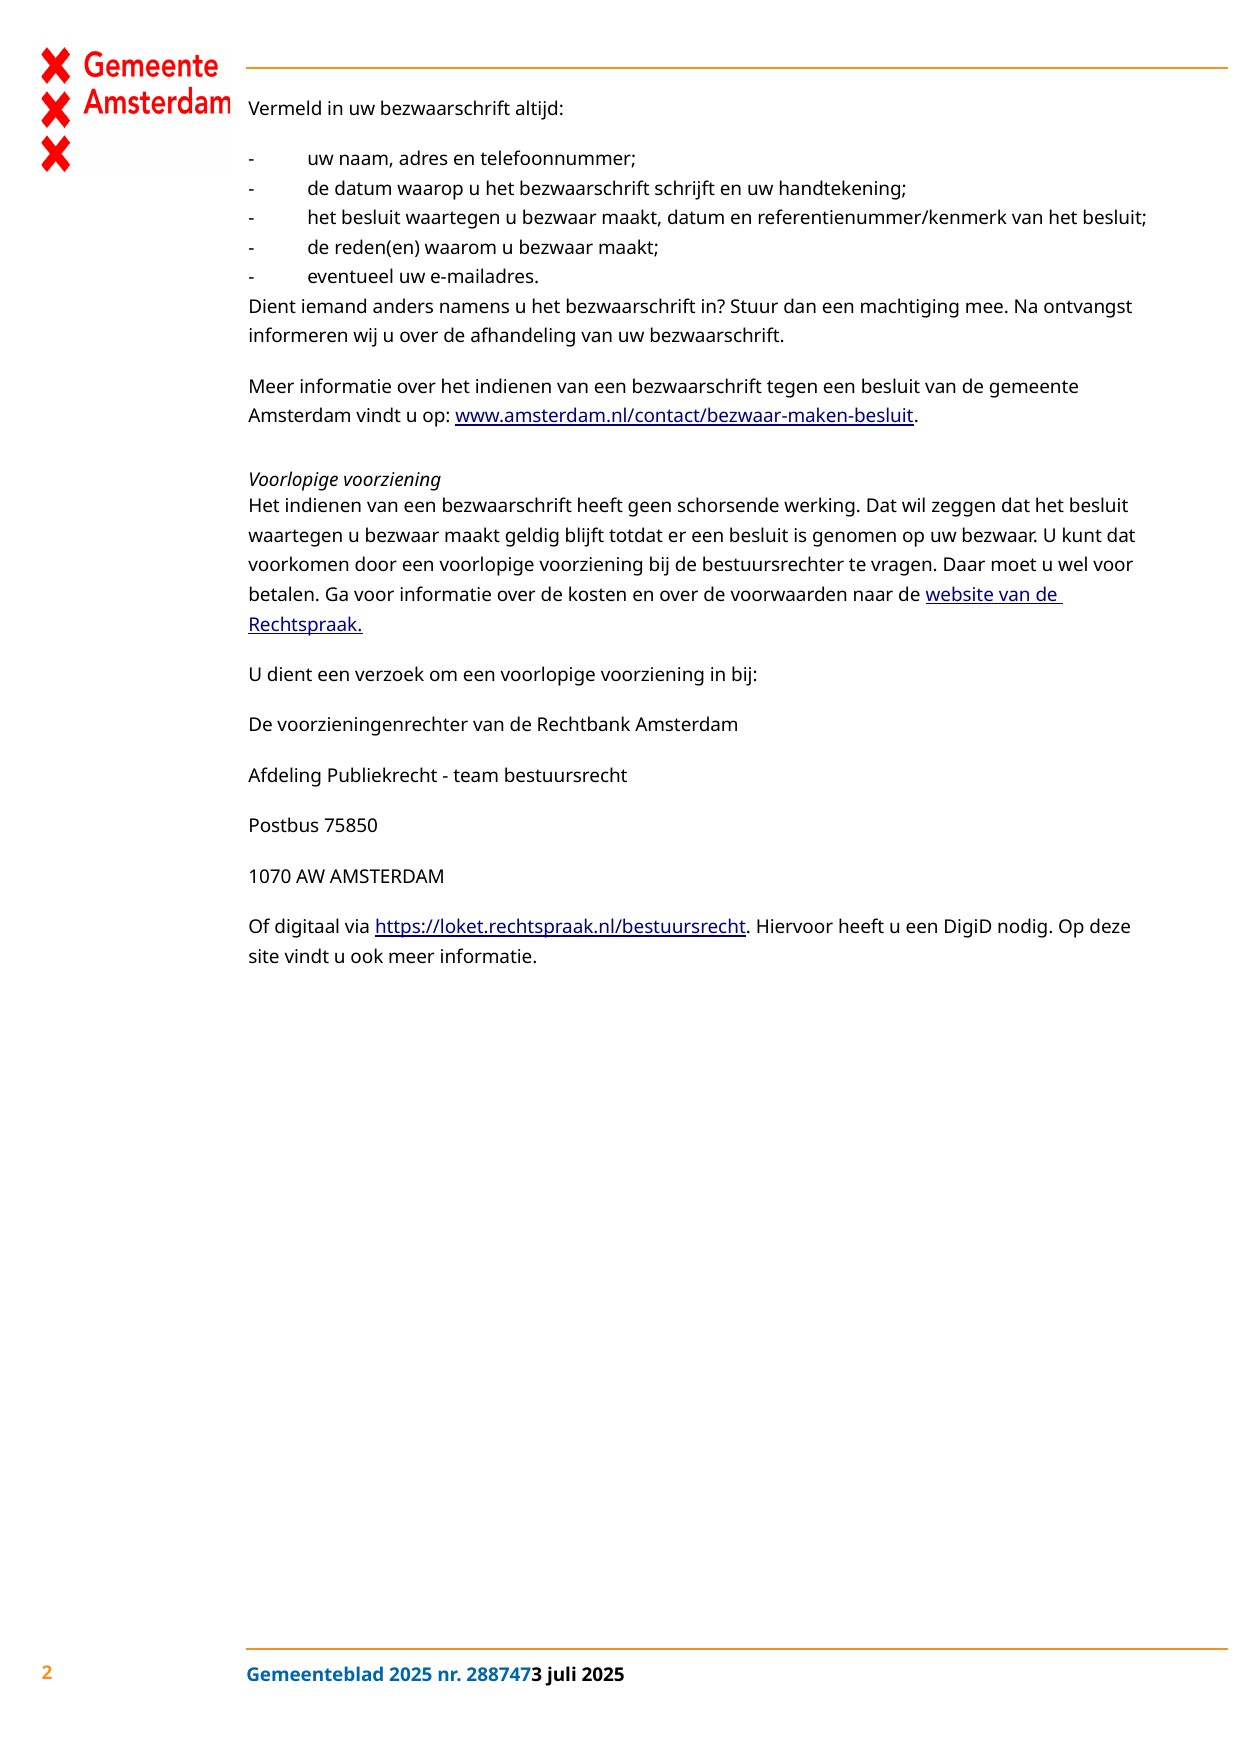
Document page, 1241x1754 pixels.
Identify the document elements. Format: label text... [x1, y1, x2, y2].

text Of digitaal via https://loket.rechtspraak.nl/bestuursrecht. Hiervoor heeft u een DigiD nodig. Op deze site vindt u ook meer informatie. [248, 913, 1152, 968]
text 1070 AW AMSTERDAM [248, 863, 1152, 888]
list eventueel uw e-mailadres. [248, 263, 1152, 289]
text Meer informatie over het indienen van een bezwaarschrift tegen een besluit van de gemeente Amsterdam vindt u op: www.amsterdam.nl/contact/bezwaar-maken-besluit. [248, 373, 1152, 428]
list de reden(en) waarom u bezwaar maakt; [248, 234, 1152, 260]
list het besluit waartegen u bezwaar maakt, datum en referentienummer/kenmerk van het besluit; [248, 204, 1152, 230]
text Dient iemand anders namens u het bezwaarschrift in? Stuur dan een machtiging mee. Na ontvangst informeren wij u over de afhandeling van uw bezwaarschrift. [248, 293, 1152, 348]
text De voorzieningenrechter van de Rechtbank Amsterdam [248, 712, 1152, 737]
list de datum waarop u het bezwaarschrift schrijft en uw handtekening; [248, 175, 1152, 201]
text Het indienen van een bezwaarschrift heeft geen schorsende werking. Dat wil zeggen dat het besluit waartegen u bezwaar maakt geldig blijft totdat er een besluit is genomen op uw bezwaar. U kunt dat voorkomen door een voorlopige voorziening bij de bestuursrechter te vragen. Daar moet u wel voor betalen. Ga voor informatie over de kosten en over de voorwaarden naar de website van de Rechtspraak. [248, 492, 1152, 636]
text Voorlopige voorziening [248, 467, 1152, 492]
text Afdeling Publiekrecht - team bestuursrecht [248, 762, 1152, 788]
picture [41, 47, 231, 172]
list uw naam, adres en telefoonnummer; [248, 145, 1152, 171]
text Postbus 75850 [248, 812, 1152, 838]
text U dient een verzoek om een voorlopige voorziening in bij: [248, 661, 1152, 687]
text Vermeld in uw bezwaarschrift altijd: [248, 95, 1152, 121]
